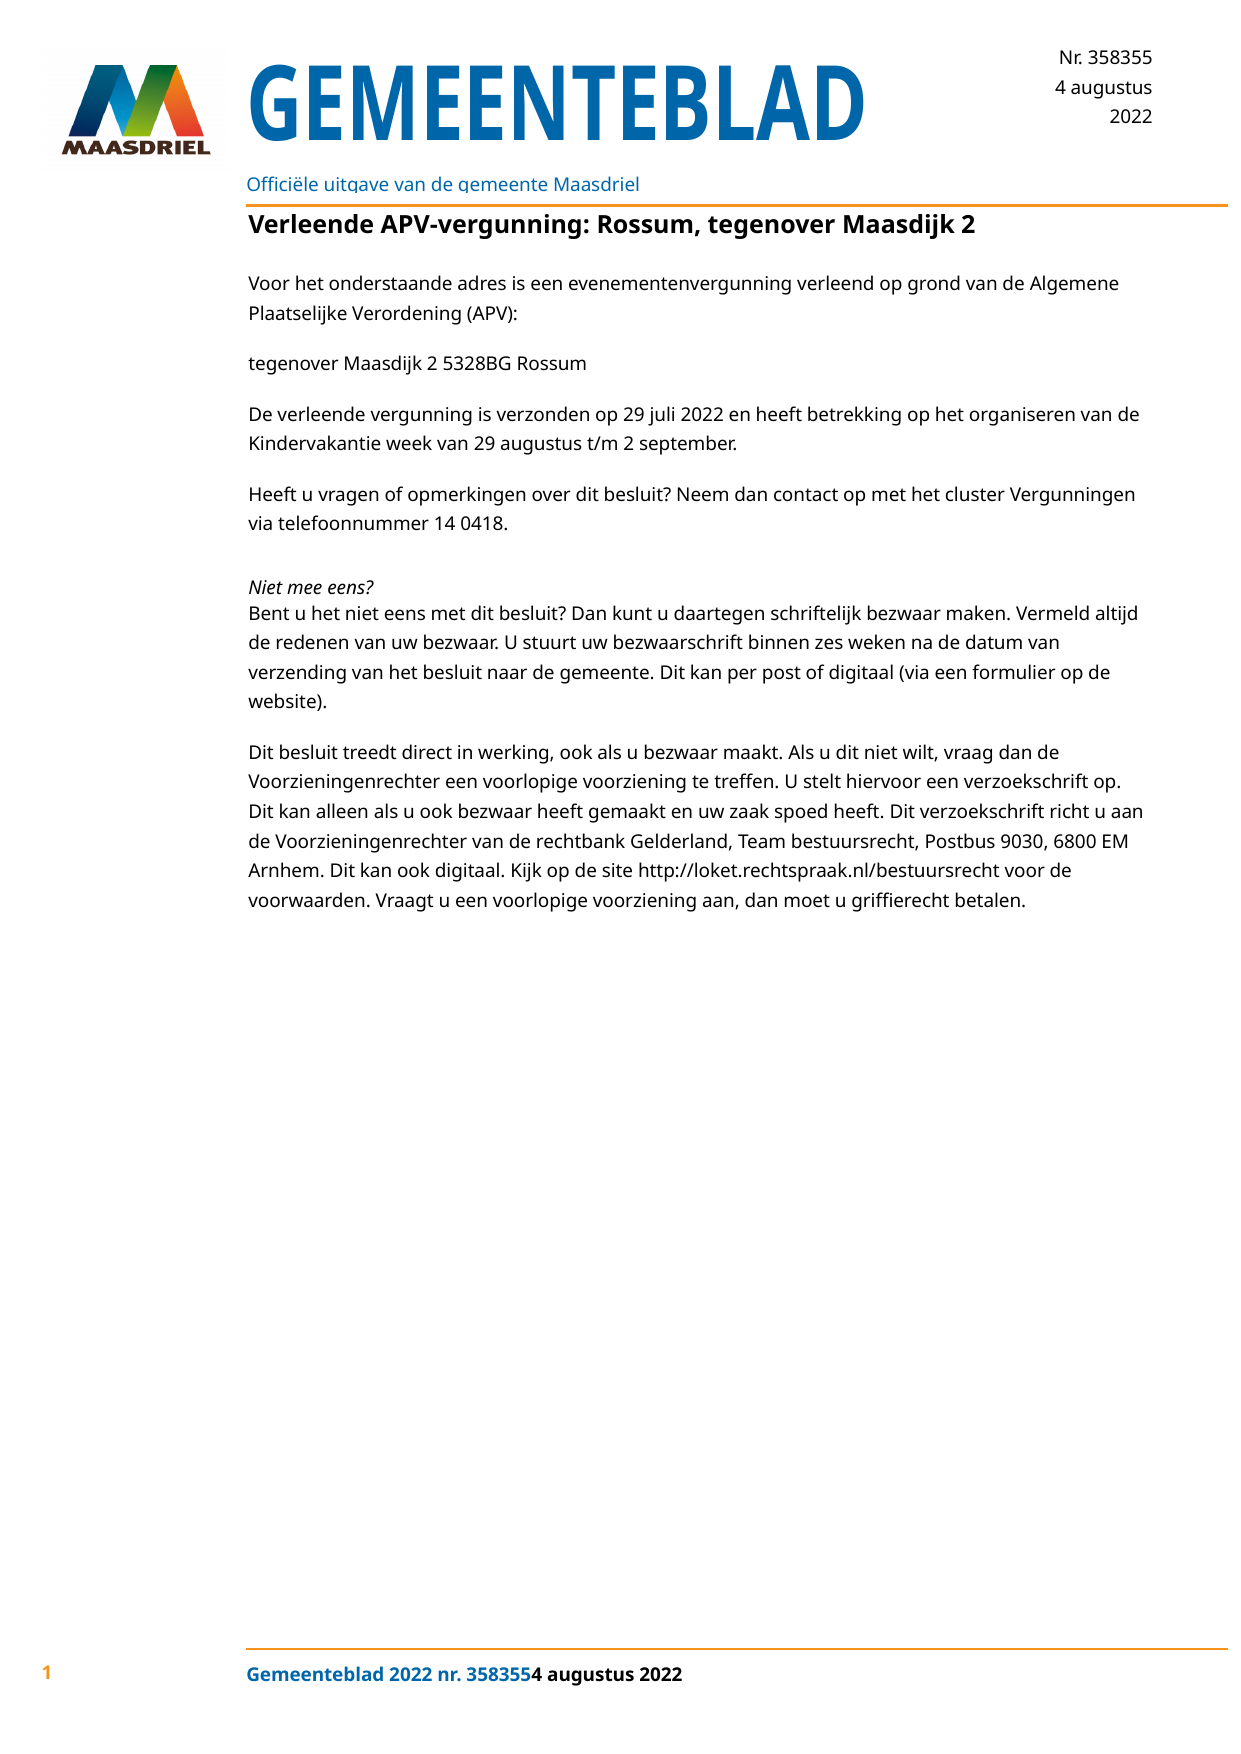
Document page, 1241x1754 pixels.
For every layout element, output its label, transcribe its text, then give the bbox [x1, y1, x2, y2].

text Dit besluit treedt direct in werking, ook als u bezwaar maakt. Als u dit niet wilt, vraag dan de Voorzieningenrechter een voorlopige voorziening te treffen. U stelt hiervoor een verzoekschrift op. Dit kan alleen als u ook bezwaar heeft gemaakt en uw zaak spoed heeft. Dit verzoekschrift richt u aan de Voorzieningenrechter van de rechtbank Gelderland, Team bestuursrecht, Postbus 9030, 6800 EM Arnhem. Dit kan ook digitaal. Kijk op de site http://loket.rechtspraak.nl/bestuursrecht voor de voorwaarden. Vraagt u een voorlopige voorziening aan, dan moet u griffierecht betalen. [248, 739, 1152, 913]
text tegenover Maasdijk 2 5328BG Rossum [248, 350, 1152, 376]
picture [41, 47, 231, 172]
text Voor het onderstaande adres is een evenementenvergunning verleend op grond van de Algemene Plaatselijke Verordening (APV): [248, 270, 1152, 326]
text Verleende APV-vergunning: Rossum, tegenover Maasdijk 2 [248, 207, 1152, 241]
text Bent u het niet eens met dit besluit? Dan kunt u daartegen schriftelijk bezwaar maken. Vermeld altijd de redenen van uw bezwaar. U stuurt uw bezwaarschrift binnen zes weken na de datum van verzending van het besluit naar de gemeente. Dit kan per post of digitaal (via een formulier op de website). [248, 600, 1152, 714]
text Heeft u vragen of opmerkingen over dit besluit? Neem dan contact op met het cluster Vergunningen via telefoonnummer 14 0418. [248, 481, 1152, 536]
text De verleende vergunning is verzonden op 29 juli 2022 en heeft betrekking op het organiseren van de Kindervakantie week van 29 augustus t/m 2 september. [248, 401, 1152, 456]
text Niet mee eens? [248, 574, 1152, 600]
